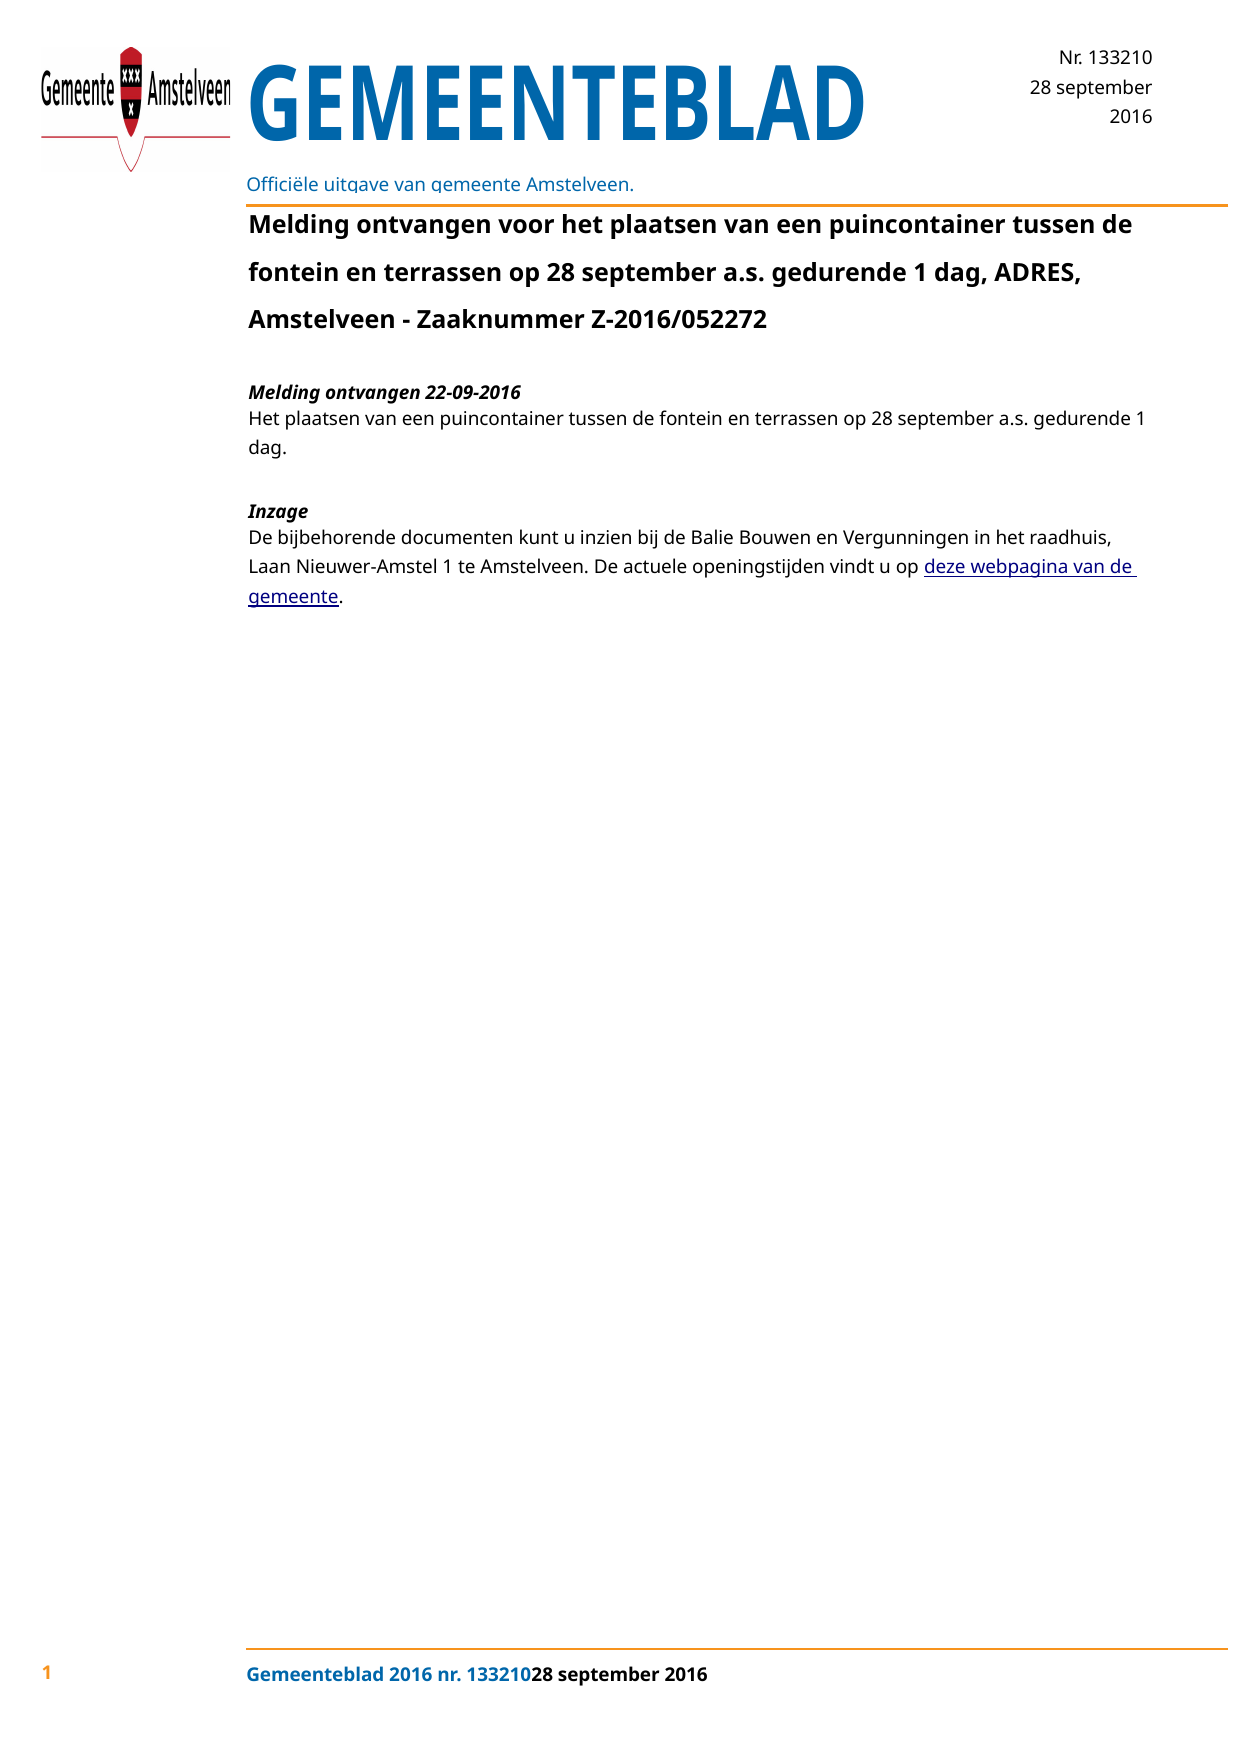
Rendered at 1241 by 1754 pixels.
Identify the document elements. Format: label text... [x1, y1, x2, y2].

text Melding ontvangen 22-09-2016 [248, 379, 1152, 405]
picture [41, 47, 231, 172]
text De bijbehorende documenten kunt u inzien bij de Balie Bouwen en Vergunningen in het raadhuis, Laan Nieuwer-Amstel 1 te Amstelveen. De actuele openingstijden vindt u op deze webpagina van de gemeente. [248, 524, 1152, 609]
text Het plaatsen van een puincontainer tussen de fontein en terrassen op 28 september a.s. gedurende 1 dag. [248, 405, 1152, 460]
text Inzage [248, 498, 1152, 524]
text Melding ontvangen voor het plaatsen van een puincontainer tussen de fontein en terrassen op 28 september a.s. gedurende 1 dag, ADRES, Amstelveen - Zaaknummer Z-2016/052272 [248, 207, 1152, 336]
